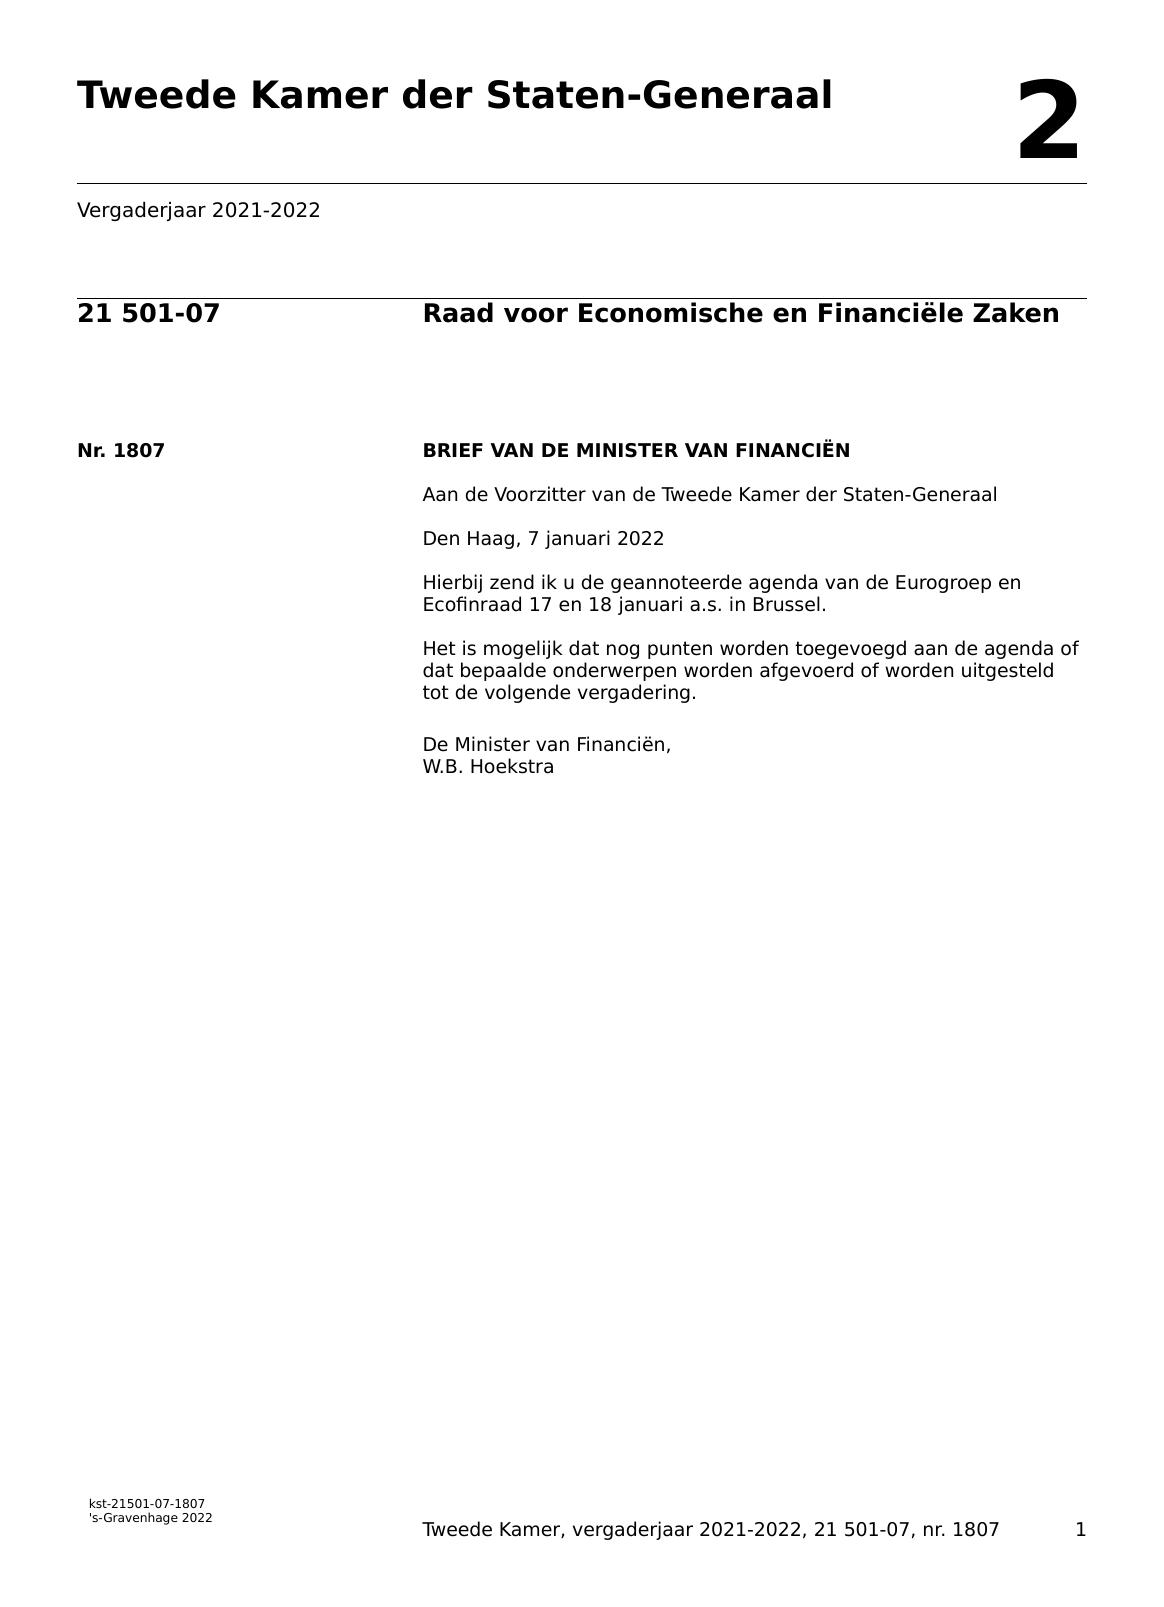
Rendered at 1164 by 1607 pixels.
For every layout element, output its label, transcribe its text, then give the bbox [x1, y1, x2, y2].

table_header 2 [886, 59, 1087, 183]
text Hierbij zend ik u de geannoteerde agenda van de Eurogroep en Ecofinraad 17 en 18 januari a.s. in Brussel. [422, 572, 1087, 616]
subtitle 21 501-07 Raad voor Economische en Financiële Zaken [77, 299, 1087, 329]
text Aan de Voorzitter van de Tweede Kamer der Staten-Generaal [422, 484, 1087, 506]
text kst-21501-07-1807 [88, 1497, 323, 1511]
text Den Haag, 7 januari 2022 [422, 528, 1087, 550]
text De Minister van Financiën, W.B. Hoekstra [422, 734, 1087, 778]
text Het is mogelijk dat nog punten worden toegevoegd aan de agenda of dat bepaalde onderwerpen worden afgevoerd of worden uitgesteld tot de volgende vergadering. [422, 638, 1087, 704]
subtitle Nr. 1807 BRIEF VAN DE MINISTER VAN FINANCIËN [77, 440, 1087, 462]
text 's-Gravenhage 2022 [88, 1511, 323, 1525]
table_header Tweede Kamer der Staten-Generaal [77, 59, 886, 183]
table_cell Vergaderjaar 2021-2022 [77, 184, 1087, 298]
